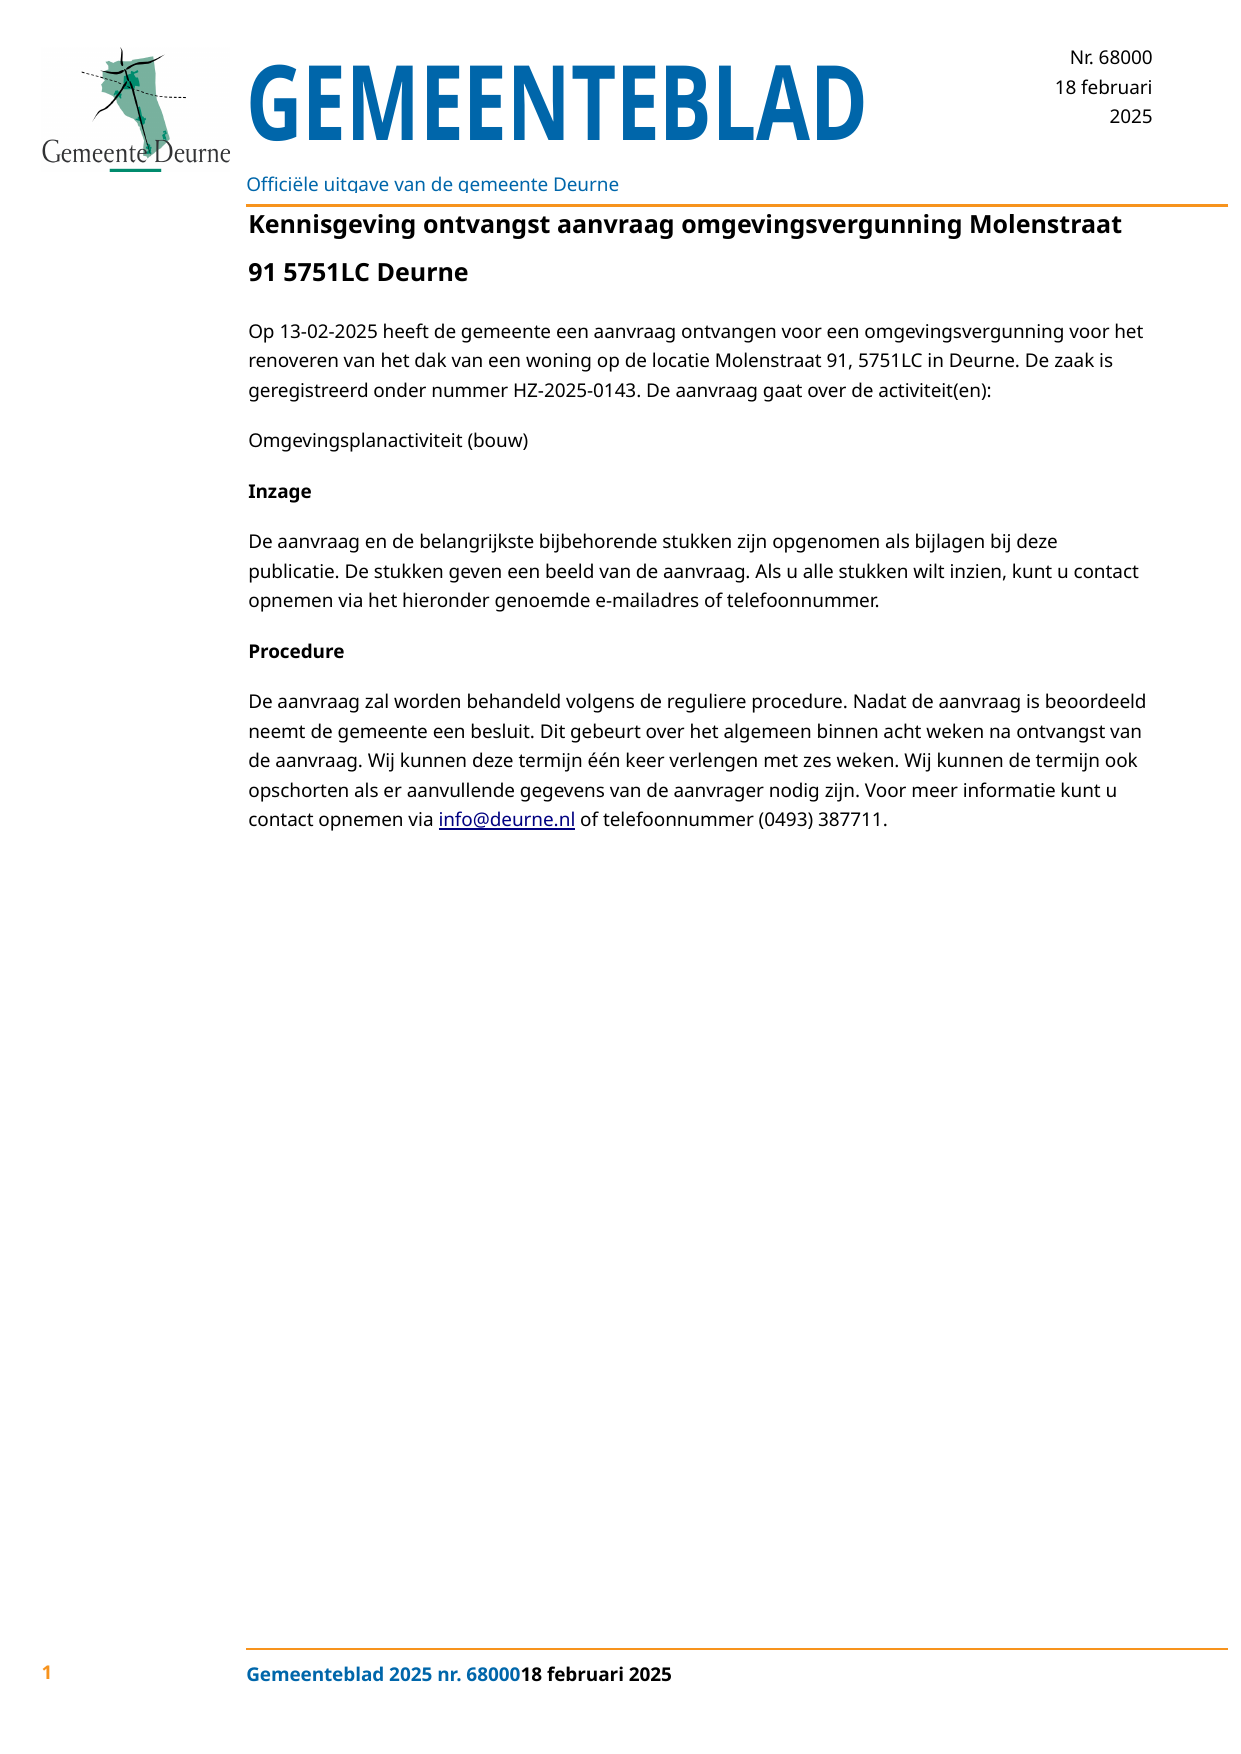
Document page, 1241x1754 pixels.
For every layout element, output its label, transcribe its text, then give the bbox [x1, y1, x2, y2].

text Op 13-02-2025 heeft de gemeente een aanvraag ontvangen voor een omgevingsvergunning voor het renoveren van het dak van een woning op de locatie Molenstraat 91, 5751LC in Deurne. De zaak is geregistreerd onder nummer HZ-2025-0143. De aanvraag gaat over de activiteit(en): [248, 318, 1152, 403]
picture [41, 47, 231, 172]
text Procedure [248, 638, 1152, 664]
text Omgevingsplanactiviteit (bouw) [248, 427, 1152, 453]
text De aanvraag en de belangrijkste bijbehorende stukken zijn opgenomen als bijlagen bij deze publicatie. De stukken geven een beeld van de aanvraag. Als u alle stukken wilt inzien, kunt u contact opnemen via het hieronder genoemde e-mailadres of telefoonnummer. [248, 528, 1152, 613]
text Inzage [248, 478, 1152, 504]
text Kennisgeving ontvangst aanvraag omgevingsvergunning Molenstraat 91 5751LC Deurne [248, 207, 1152, 288]
text De aanvraag zal worden behandeld volgens de reguliere procedure. Nadat de aanvraag is beoordeeld neemt de gemeente een besluit. Dit gebeurt over het algemeen binnen acht weken na ontvangst van de aanvraag. Wij kunnen deze termijn één keer verlengen met zes weken. Wij kunnen de termijn ook opschorten als er aanvullende gegevens van de aanvrager nodig zijn. Voor meer informatie kunt u contact opnemen via info@deurne.nl of telefoonnummer (0493) 387711. [248, 688, 1152, 832]
